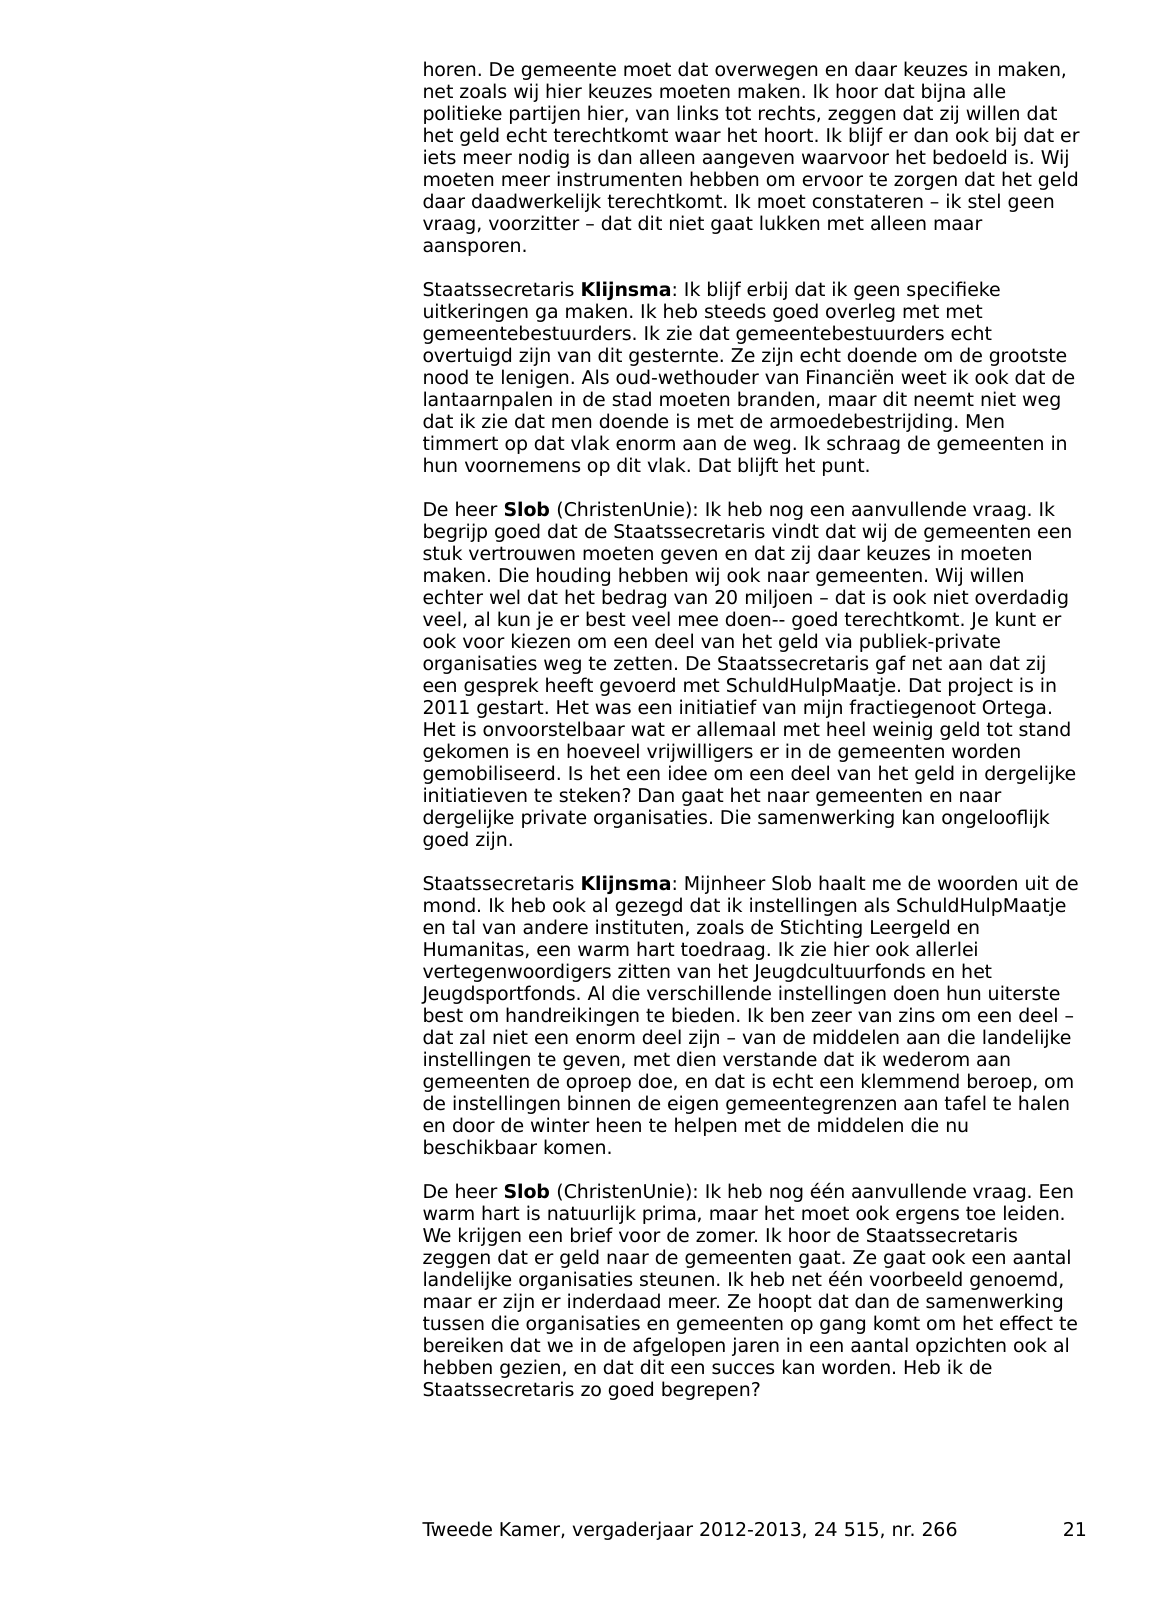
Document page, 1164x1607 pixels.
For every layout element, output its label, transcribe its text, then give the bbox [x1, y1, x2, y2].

text horen. De gemeente moet dat overwegen en daar keuzes in maken, net zoals wij hier keuzes moeten maken. Ik hoor dat bijna alle politieke partijen hier, van links tot rechts, zeggen dat zij willen dat het geld echt terechtkomt waar het hoort. Ik blijf er dan ook bij dat er iets meer nodig is dan alleen aangeven waarvoor het bedoeld is. Wij moeten meer instrumenten hebben om ervoor te zorgen dat het geld daar daadwerkelijk terechtkomt. Ik moet constateren – ik stel geen vraag, voorzitter – dat dit niet gaat lukken met alleen maar aansporen. [422, 59, 1087, 257]
text Staatssecretaris Klijnsma: Ik blijf erbij dat ik geen specifieke uitkeringen ga maken. Ik heb steeds goed overleg met met gemeentebestuurders. Ik zie dat gemeentebestuurders echt overtuigd zijn van dit gesternte. Ze zijn echt doende om de grootste nood te lenigen. Als oud-wethouder van Financiën weet ik ook dat de lantaarnpalen in de stad moeten branden, maar dit neemt niet weg dat ik zie dat men doende is met de armoedebestrijding. Men timmert op dat vlak enorm aan de weg. Ik schraag de gemeenten in hun voornemens op dit vlak. Dat blijft het punt. [422, 279, 1087, 477]
text De heer Slob (ChristenUnie): Ik heb nog één aanvullende vraag. Een warm hart is natuurlijk prima, maar het moet ook ergens toe leiden. We krijgen een brief voor de zomer. Ik hoor de Staatssecretaris zeggen dat er geld naar de gemeenten gaat. Ze gaat ook een aantal landelijke organisaties steunen. Ik heb net één voorbeeld genoemd, maar er zijn er inderdaad meer. Ze hoopt dat dan de samenwerking tussen die organisaties en gemeenten op gang komt om het effect te bereiken dat we in de afgelopen jaren in een aantal opzichten ook al hebben gezien, en dat dit een succes kan worden. Heb ik de Staatssecretaris zo goed begrepen? [422, 1181, 1087, 1401]
text De heer Slob (ChristenUnie): Ik heb nog een aanvullende vraag. Ik begrijp goed dat de Staatssecretaris vindt dat wij de gemeenten een stuk vertrouwen moeten geven en dat zij daar keuzes in moeten maken. Die houding hebben wij ook naar gemeenten. Wij willen echter wel dat het bedrag van 20 miljoen – dat is ook niet overdadig veel, al kun je er best veel mee doen-- goed terechtkomt. Je kunt er ook voor kiezen om een deel van het geld via publiek-private organisaties weg te zetten. De Staatssecretaris gaf net aan dat zij een gesprek heeft gevoerd met SchuldHulpMaatje. Dat project is in 2011 gestart. Het was een initiatief van mijn fractiegenoot Ortega. Het is onvoorstelbaar wat er allemaal met heel weinig geld tot stand gekomen is en hoeveel vrijwilligers er in de gemeenten worden gemobiliseerd. Is het een idee om een deel van het geld in dergelijke initiatieven te steken? Dan gaat het naar gemeenten en naar dergelijke private organisaties. Die samenwerking kan ongelooflijk goed zijn. [422, 499, 1087, 851]
text Staatssecretaris Klijnsma: Mijnheer Slob haalt me de woorden uit de mond. Ik heb ook al gezegd dat ik instellingen als SchuldHulpMaatje en tal van andere instituten, zoals de Stichting Leergeld en Humanitas, een warm hart toedraag. Ik zie hier ook allerlei vertegenwoordigers zitten van het Jeugdcultuurfonds en het Jeugdsportfonds. Al die verschillende instellingen doen hun uiterste best om handreikingen te bieden. Ik ben zeer van zins om een deel – dat zal niet een enorm deel zijn – van de middelen aan die landelijke instellingen te geven, met dien verstande dat ik wederom aan gemeenten de oproep doe, en dat is echt een klemmend beroep, om de instellingen binnen de eigen gemeentegrenzen aan tafel te halen en door de winter heen te helpen met de middelen die nu beschikbaar komen. [422, 873, 1087, 1159]
